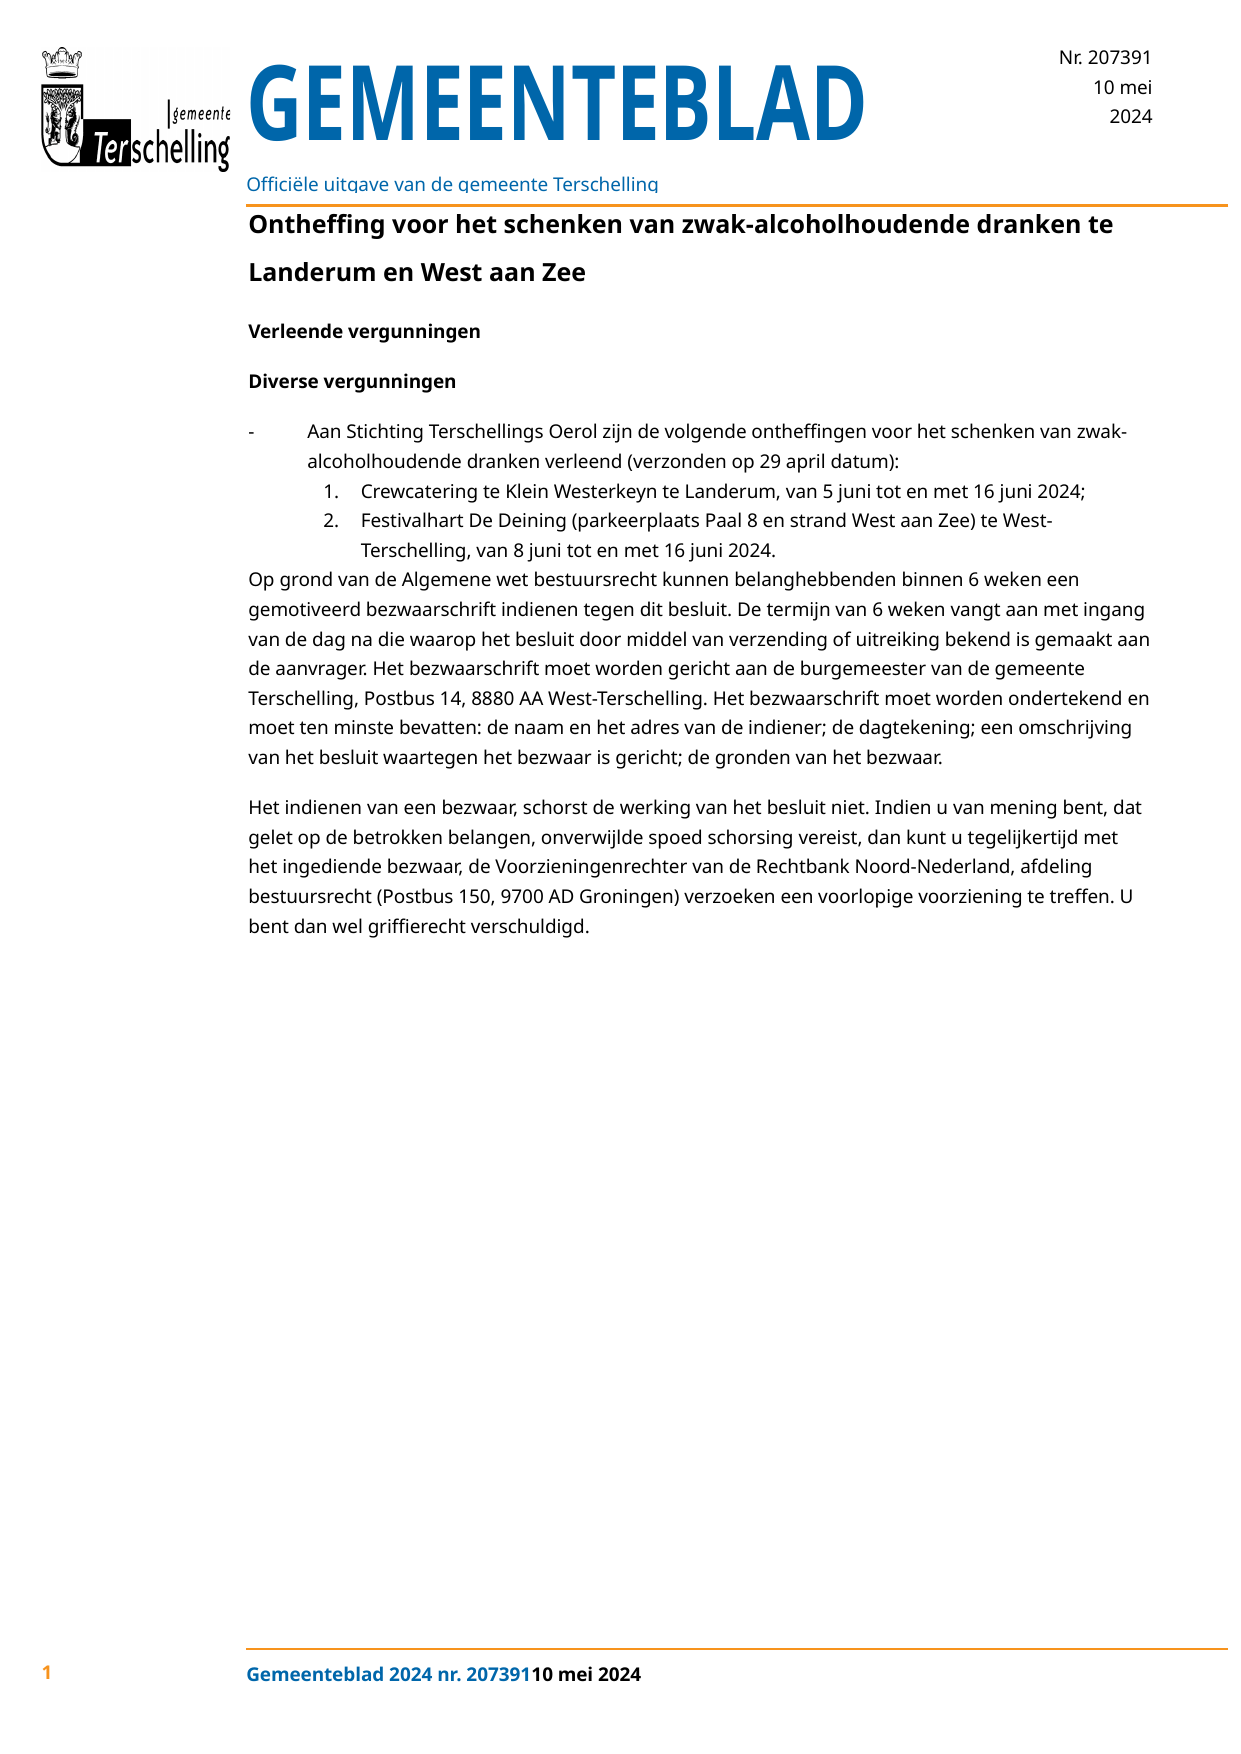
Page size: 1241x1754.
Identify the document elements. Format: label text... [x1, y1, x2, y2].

text Het indienen van een bezwaar, schorst de werking van het besluit niet. Indien u van mening bent, dat gelet op de betrokken belangen, onverwijlde spoed schorsing vereist, dan kunt u tegelijkertijd met het ingediende bezwaar, de Voorzieningenrechter van de Rechtbank Noord-Nederland, afdeling bestuursrecht (Postbus 150, 9700 AD Groningen) verzoeken een voorlopige voorziening te treffen. U bent dan wel griffierecht verschuldigd. [248, 794, 1152, 939]
list Crewcatering te Klein Westerkeyn te Landerum, van 5 juni tot en met 16 juni 2024; [323, 478, 1152, 504]
text Diverse vergunningen [248, 368, 1152, 394]
text Verleende vergunningen [248, 318, 1152, 344]
picture [41, 47, 231, 172]
list Aan Stichting Terschellings Oerol zijn de volgende ontheffingen voor het schenken van zwak-alcoholhoudende dranken verleend (verzonden op 29 april datum): [248, 419, 1152, 474]
list Festivalhart De Deining (parkeerplaats Paal 8 en strand West aan Zee) te West-Terschelling, van 8 juni tot en met 16 juni 2024. [323, 507, 1152, 563]
text Op grond van de Algemene wet bestuursrecht kunnen belanghebbenden binnen 6 weken een gemotiveerd bezwaarschrift indienen tegen dit besluit. De termijn van 6 weken vangt aan met ingang van de dag na die waarop het besluit door middel van verzending of uitreiking bekend is gemaakt aan de aanvrager. Het bezwaarschrift moet worden gericht aan de burgemeester van de gemeente Terschelling, Postbus 14, 8880 AA West-Terschelling. Het bezwaarschrift moet worden ondertekend en moet ten minste bevatten: de naam en het adres van de indiener; de dagtekening; een omschrijving van het besluit waartegen het bezwaar is gericht; de gronden van het bezwaar. [248, 567, 1152, 770]
text Ontheffing voor het schenken van zwak-alcoholhoudende dranken te Landerum en West aan Zee [248, 207, 1152, 288]
